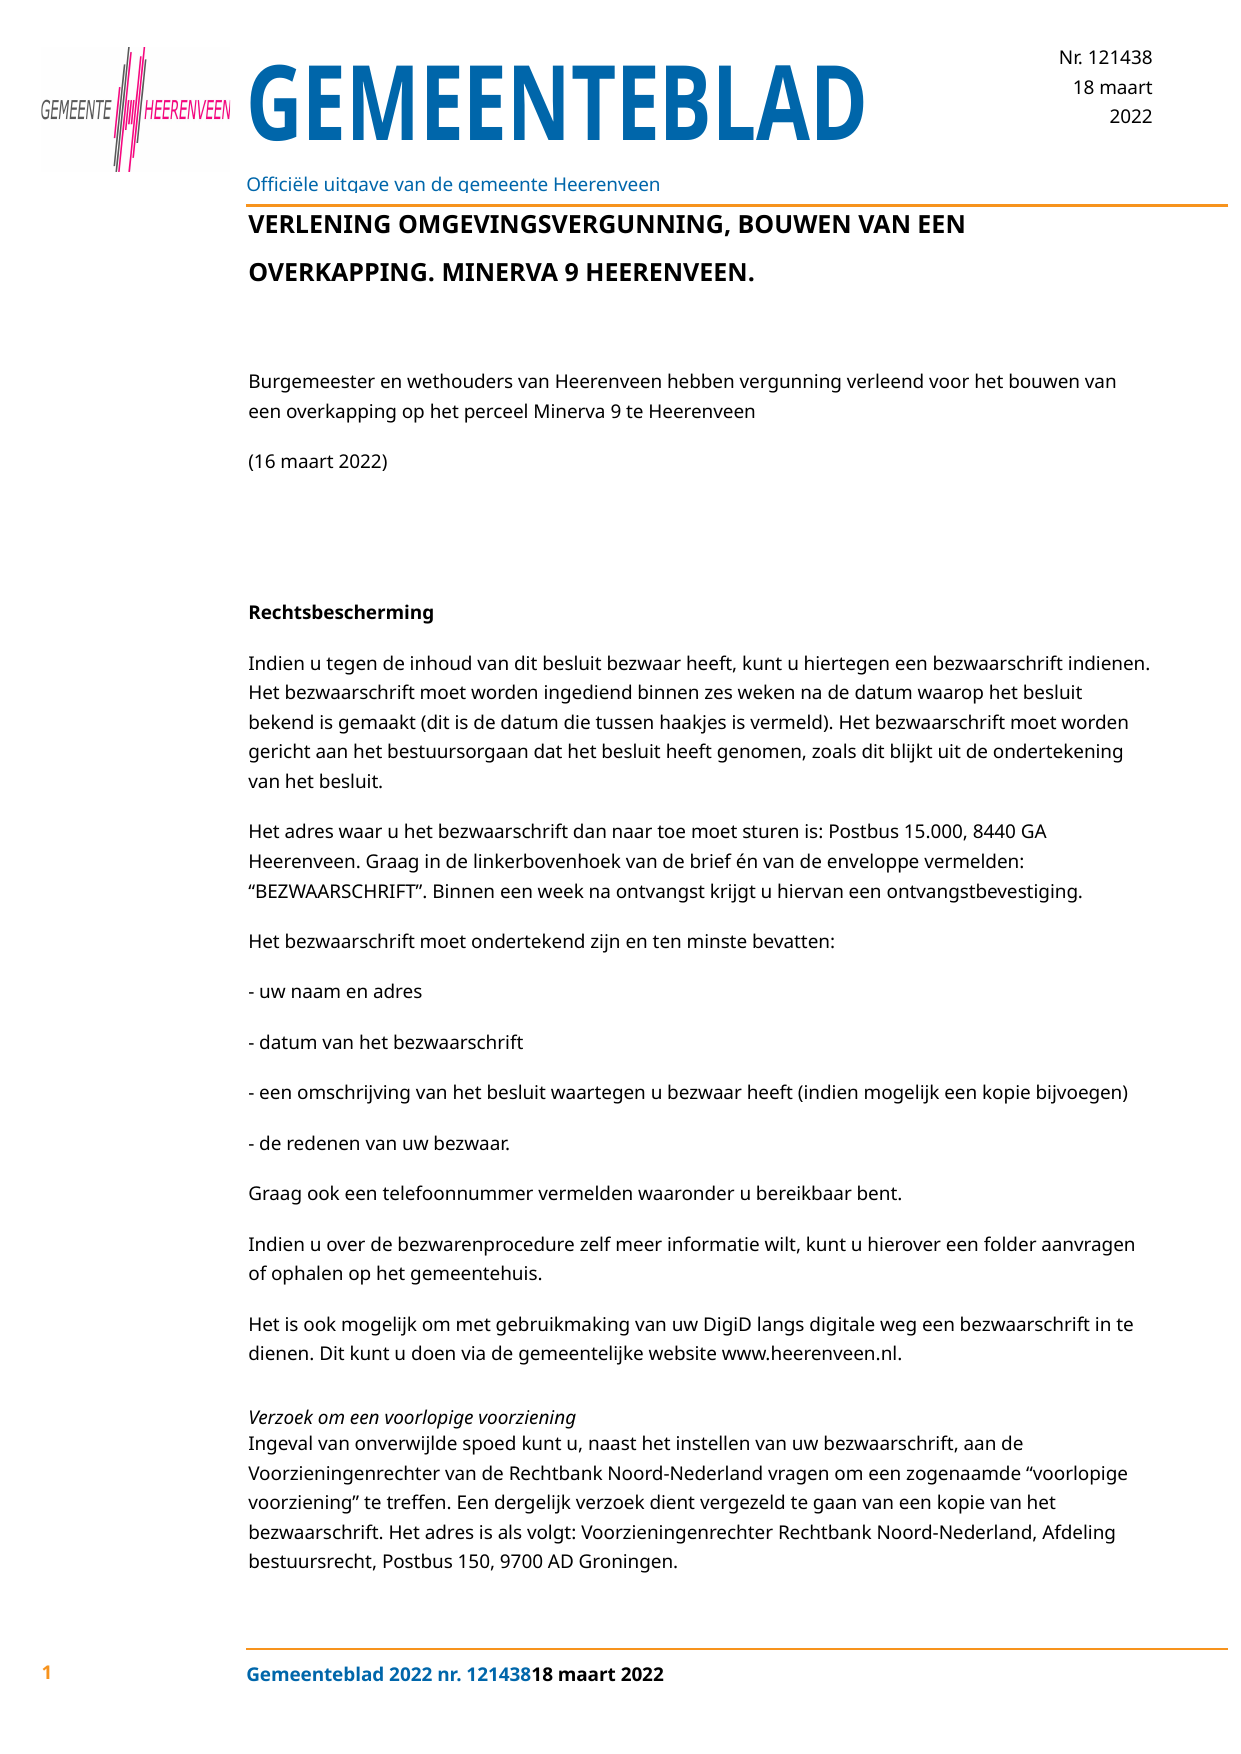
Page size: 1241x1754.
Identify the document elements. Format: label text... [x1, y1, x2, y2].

text Ingeval van onverwijlde spoed kunt u, naast het instellen van uw bezwaarschrift, aan de Voorzieningenrechter van de Rechtbank Noord-Nederland vragen om een zogenaamde “voorlopige voorziening” te treffen. Een dergelijk verzoek dient vergezeld te gaan van een kopie van het bezwaarschrift. Het adres is als volgt: Voorzieningenrechter Rechtbank Noord-Nederland, Afdeling bestuursrecht, Postbus 150, 9700 AD Groningen. [248, 1430, 1152, 1574]
text Burgemeester en wethouders van Heerenveen hebben vergunning verleend voor het bouwen van een overkapping op het perceel Minerva 9 te Heerenveen [248, 368, 1152, 424]
text Indien u tegen de inhoud van dit besluit bezwaar heeft, kunt u hiertegen een bezwaarschrift indienen. Het bezwaarschrift moet worden ingediend binnen zes weken na de datum waarop het besluit bekend is gemaakt (dit is de datum die tussen haakjes is vermeld). Het bezwaarschrift moet worden gericht aan het bestuursorgaan dat het besluit heeft genomen, zoals dit blijkt uit de ondertekening van het besluit. [248, 650, 1152, 794]
text (16 maart 2022) [248, 448, 1152, 474]
text Het is ook mogelijk om met gebruikmaking van uw DigiD langs digitale weg een bezwaarschrift in te dienen. Dit kunt u doen via de gemeentelijke website www.heerenveen.nl. [248, 1311, 1152, 1366]
text Indien u over de bezwarenprocedure zelf meer informatie wilt, kunt u hierover een folder aanvragen of ophalen op het gemeentehuis. [248, 1231, 1152, 1286]
text Rechtsbescherming [248, 599, 1152, 625]
text - de redenen van uw bezwaar. [248, 1130, 1152, 1156]
text Verzoek om een voorlopige voorziening [248, 1404, 1152, 1430]
text - een omschrijving van het besluit waartegen u bezwaar heeft (indien mogelijk een kopie bijvoegen) [248, 1079, 1152, 1105]
text - datum van het bezwaarschrift [248, 1029, 1152, 1055]
text Het bezwaarschrift moet ondertekend zijn en ten minste bevatten: [248, 928, 1152, 954]
text - uw naam en adres [248, 979, 1152, 1004]
text Het adres waar u het bezwaarschrift dan naar toe moet sturen is: Postbus 15.000, 8440 GA Heerenveen. Graag in de linkerbovenhoek van de brief én van de enveloppe vermelden: “BEZWAARSCHRIFT”. Binnen een week na ontvangst krijgt u hiervan een ontvangstbevestiging. [248, 819, 1152, 904]
text VERLENING OMGEVINGSVERGUNNING, BOUWEN VAN EEN OVERKAPPING. MINERVA 9 HEERENVEEN. [248, 207, 1152, 288]
text Graag ook een telefoonnummer vermelden waaronder u bereikbaar bent. [248, 1180, 1152, 1206]
picture [41, 47, 231, 172]
